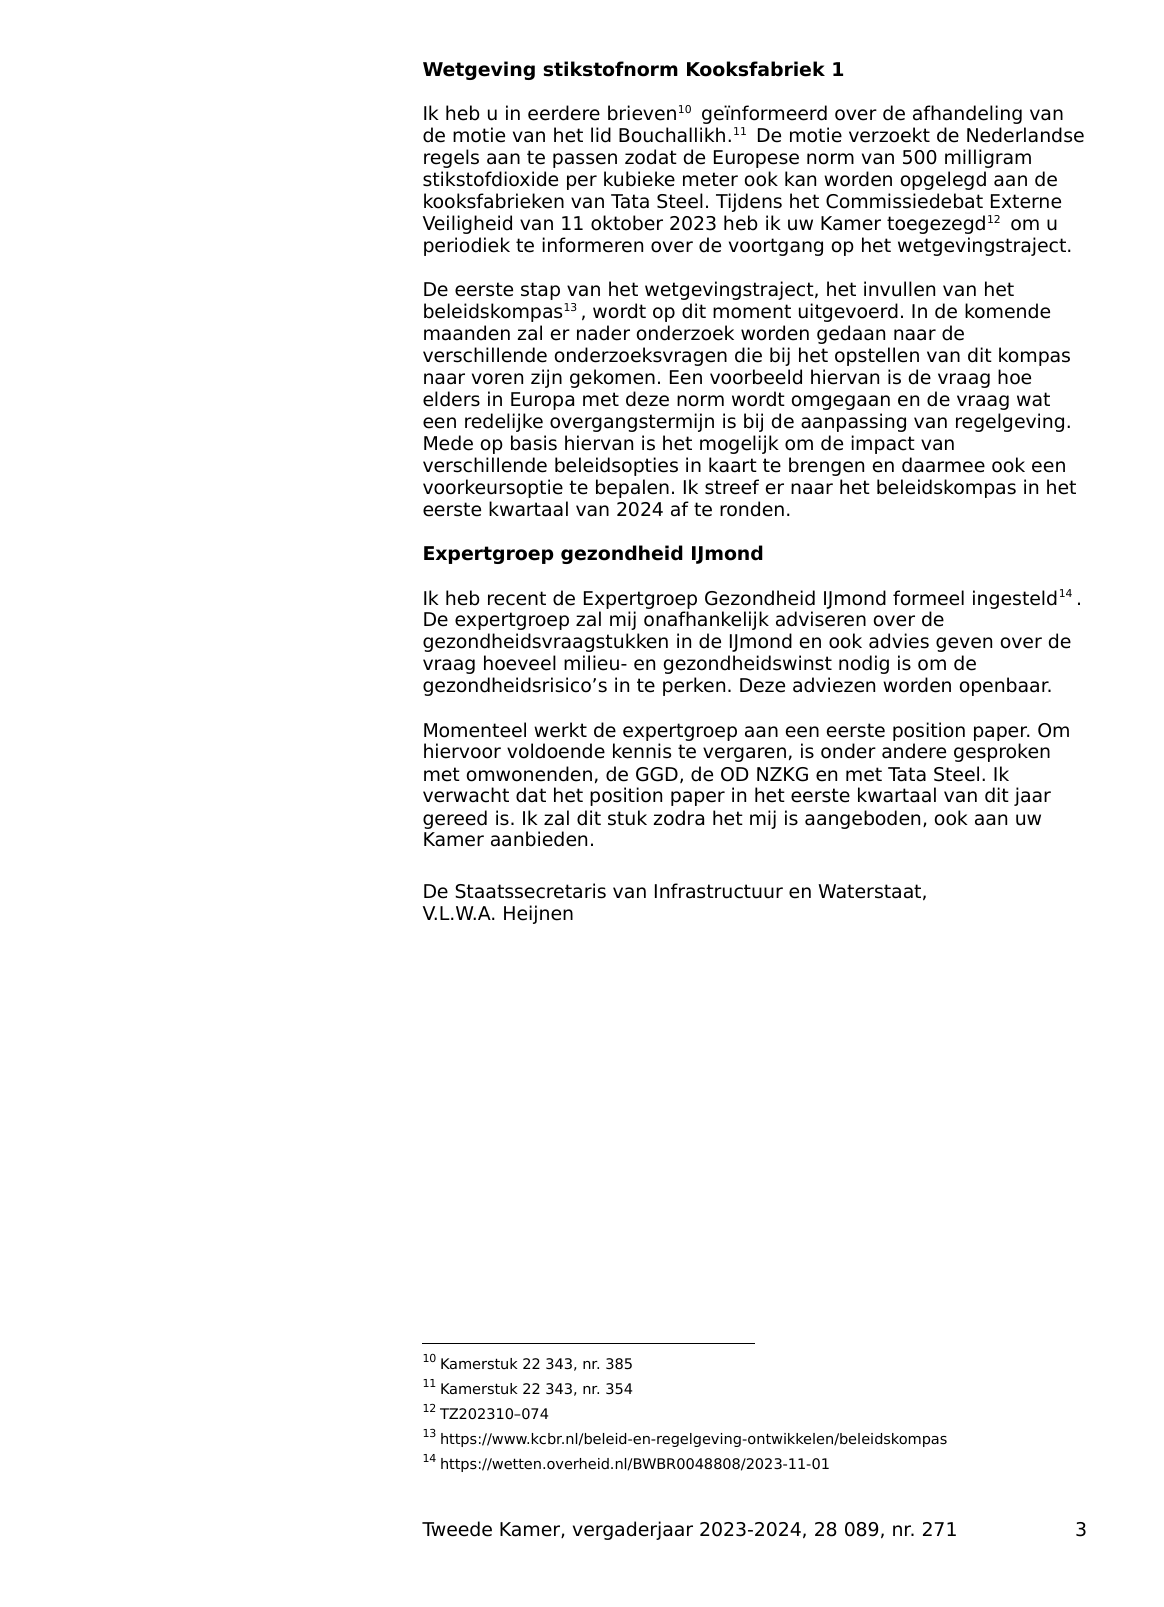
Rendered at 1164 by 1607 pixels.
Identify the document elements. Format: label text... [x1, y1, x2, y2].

text https://www.kcbr.nl/beleid-en-regelgeving-ontwikkelen/beleidskompas [422, 1427, 1087, 1449]
text Momenteel werkt de expertgroep aan een eerste position paper. Om hiervoor voldoende kennis te vergaren, is onder andere gesproken met omwonenden, de GGD, de OD NZKG en met Tata Steel. Ik verwacht dat het position paper in het eerste kwartaal van dit jaar gereed is. Ik zal dit stuk zodra het mij is aangeboden, ook aan uw Kamer aanbieden. [422, 719, 1087, 851]
subtitle Wetgeving stikstofnorm Kooksfabriek 1 [422, 59, 1087, 81]
text Ik heb u in eerdere brieven geïnformeerd over de afhandeling van de motie van het lid Bouchallikh. De motie verzoekt de Nederlandse regels aan te passen zodat de Europese norm van 500 milligram stikstofdioxide per kubieke meter ook kan worden opgelegd aan de kooksfabrieken van Tata Steel. Tijdens het Commissiedebat Externe Veiligheid van 11 oktober 2023 heb ik uw Kamer toegezegd om u periodiek te informeren over de voortgang op het wetgevingstraject. [422, 103, 1087, 257]
text https://wetten.overheid.nl/BWBR0048808/2023-11-01 [422, 1452, 1087, 1474]
subtitle Expertgroep gezondheid IJmond [422, 543, 1087, 565]
text Ik heb recent de Expertgroep Gezondheid IJmond formeel ingesteld. De expertgroep zal mij onafhankelijk adviseren over de gezondheidsvraagstukken in de IJmond en ook advies geven over de vraag hoeveel milieu- en gezondheidswinst nodig is om de gezondheidsrisico’s in te perken. Deze adviezen worden openbaar. [422, 587, 1087, 697]
text De eerste stap van het wetgevingstraject, het invullen van het beleidskompas, wordt op dit moment uitgevoerd. In de komende maanden zal er nader onderzoek worden gedaan naar de verschillende onderzoeksvragen die bij het opstellen van dit kompas naar voren zijn gekomen. Een voorbeeld hiervan is de vraag hoe elders in Europa met deze norm wordt omgegaan en de vraag wat een redelijke overgangstermijn is bij de aanpassing van regelgeving. Mede op basis hiervan is het mogelijk om de impact van verschillende beleidsopties in kaart te brengen en daarmee ook een voorkeursoptie te bepalen. Ik streef er naar het beleidskompas in het eerste kwartaal van 2024 af te ronden. [422, 279, 1087, 521]
text Kamerstuk 22 343, nr. 385 [422, 1352, 1087, 1374]
text De Staatssecretaris van Infrastructuur en Waterstaat, V.L.W.A. Heijnen [422, 881, 1087, 925]
text TZ202310–074 [422, 1402, 1087, 1424]
text Kamerstuk 22 343, nr. 354 [422, 1377, 1087, 1399]
